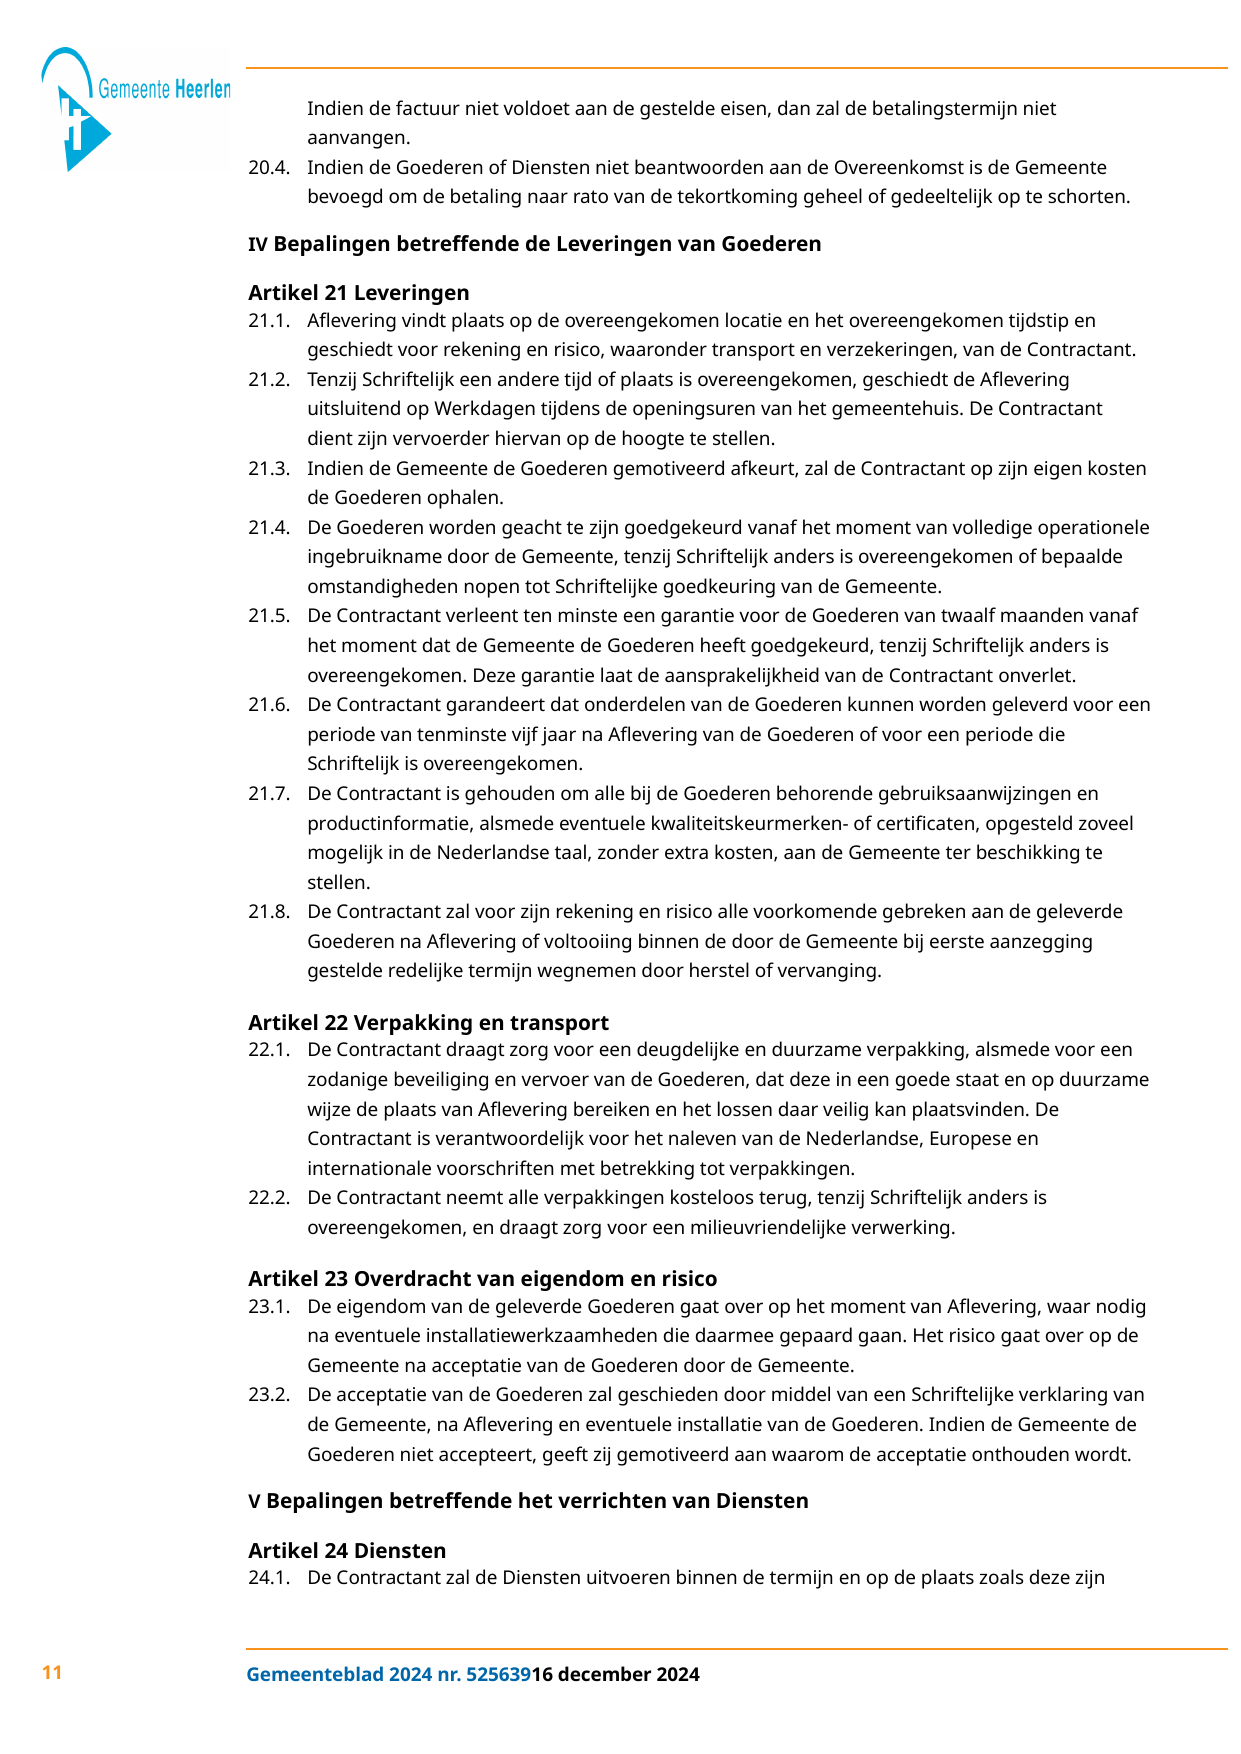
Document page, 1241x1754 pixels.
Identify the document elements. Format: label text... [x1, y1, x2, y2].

list De eigendom van de geleverde Goederen gaat over op het moment van Aflevering, waar nodig na eventuele installatiewerkzaamheden die daarmee gepaard gaan. Het risico gaat over op de Gemeente na acceptatie van de Goederen door de Gemeente. [248, 1293, 1152, 1378]
list Aflevering vindt plaats op de overeengekomen locatie en het overeengekomen tijdstip en geschiedt voor rekening en risico, waaronder transport en verzekeringen, van de Contractant. [248, 307, 1152, 362]
list De Contractant draagt zorg voor een deugdelijke en duurzame verpakking, alsmede voor een zodanige beveiliging en vervoer van de Goederen, dat deze in een goede staat en op duurzame wijze de plaats van Aflevering bereiken en het lossen daar veilig kan plaatsvinden. De Contractant is verantwoordelijk voor het naleven van de Nederlandse, Europese en internationale voorschriften met betrekking tot verpakkingen. [248, 1037, 1152, 1181]
list Indien de factuur niet voldoet aan de gestelde eisen, dan zal de betalingstermijn niet aanvangen. [248, 95, 1152, 150]
list De Contractant neemt alle verpakkingen kosteloos terug, tenzij Schriftelijk anders is overeengekomen, en draagt zorg voor een milieuvriendelijke verwerking. [248, 1184, 1152, 1240]
text Artikel 23 Overdracht van eigendom en risico [248, 1264, 1152, 1293]
list De Contractant verleent ten minste een garantie voor de Goederen van twaalf maanden vanaf het moment dat de Gemeente de Goederen heeft goedgekeurd, tenzij Schriftelijk anders is overeengekomen. Deze garantie laat de aansprakelijkheid van de Contractant onverlet. [248, 603, 1152, 688]
list De Contractant zal voor zijn rekening en risico alle voorkomende gebreken aan de geleverde Goederen na Aflevering of voltooiing binnen de door de Gemeente bij eerste aanzegging gestelde redelijke termijn wegnemen door herstel of vervanging. [248, 898, 1152, 983]
list Indien de Gemeente de Goederen gemotiveerd afkeurt, zal de Contractant op zijn eigen kosten de Goederen ophalen. [248, 455, 1152, 510]
text Artikel 24 Diensten [248, 1536, 1152, 1564]
list Indien de Goederen of Diensten niet beantwoorden aan de Overeenkomst is de Gemeente bevoegd om de betaling naar rato van de tekortkoming geheel of gedeeltelijk op te schorten. [248, 154, 1152, 209]
list De Contractant zal de Diensten uitvoeren binnen de termijn en op de plaats zoals deze zijn [248, 1564, 1152, 1590]
list De Goederen worden geacht te zijn goedgekeurd vanaf het moment van volledige operationele ingebruikname door de Gemeente, tenzij Schriftelijk anders is overeengekomen of bepaalde omstandigheden nopen tot Schriftelijke goedkeuring van de Gemeente. [248, 514, 1152, 599]
list De acceptatie van de Goederen zal geschieden door middel van een Schriftelijke verklaring van de Gemeente, na Aflevering en eventuele installatie van de Goederen. Indien de Gemeente de Goederen niet accepteert, geeft zij gemotiveerd aan waarom de acceptatie onthouden wordt. [248, 1382, 1152, 1467]
text Artikel 21 Leveringen [248, 278, 1152, 307]
list Tenzij Schriftelijk een andere tijd of plaats is overeengekomen, geschiedt de Aflevering uitsluitend op Werkdagen tijdens de openingsuren van het gemeentehuis. De Contractant dient zijn vervoerder hiervan op de hoogte te stellen. [248, 366, 1152, 451]
picture [41, 47, 231, 172]
list De Contractant is gehouden om alle bij de Goederen behorende gebruiksaanwijzingen en productinformatie, alsmede eventuele kwaliteitskeurmerken- of certificaten, opgesteld zoveel mogelijk in de Nederlandse taal, zonder extra kosten, aan de Gemeente ter beschikking te stellen. [248, 780, 1152, 895]
text V Bepalingen betreffende het verrichten van Diensten [248, 1486, 1152, 1515]
text Artikel 22 Verpakking en transport [248, 1008, 1152, 1037]
text IV Bepalingen betreffende de Leveringen van Goederen [248, 229, 1152, 258]
picture [41, 47, 59, 70]
list De Contractant garandeert dat onderdelen van de Goederen kunnen worden geleverd voor een periode van tenminste vijf jaar na Aflevering van de Goederen of voor een periode die Schriftelijk is overeengekomen. [248, 691, 1152, 776]
